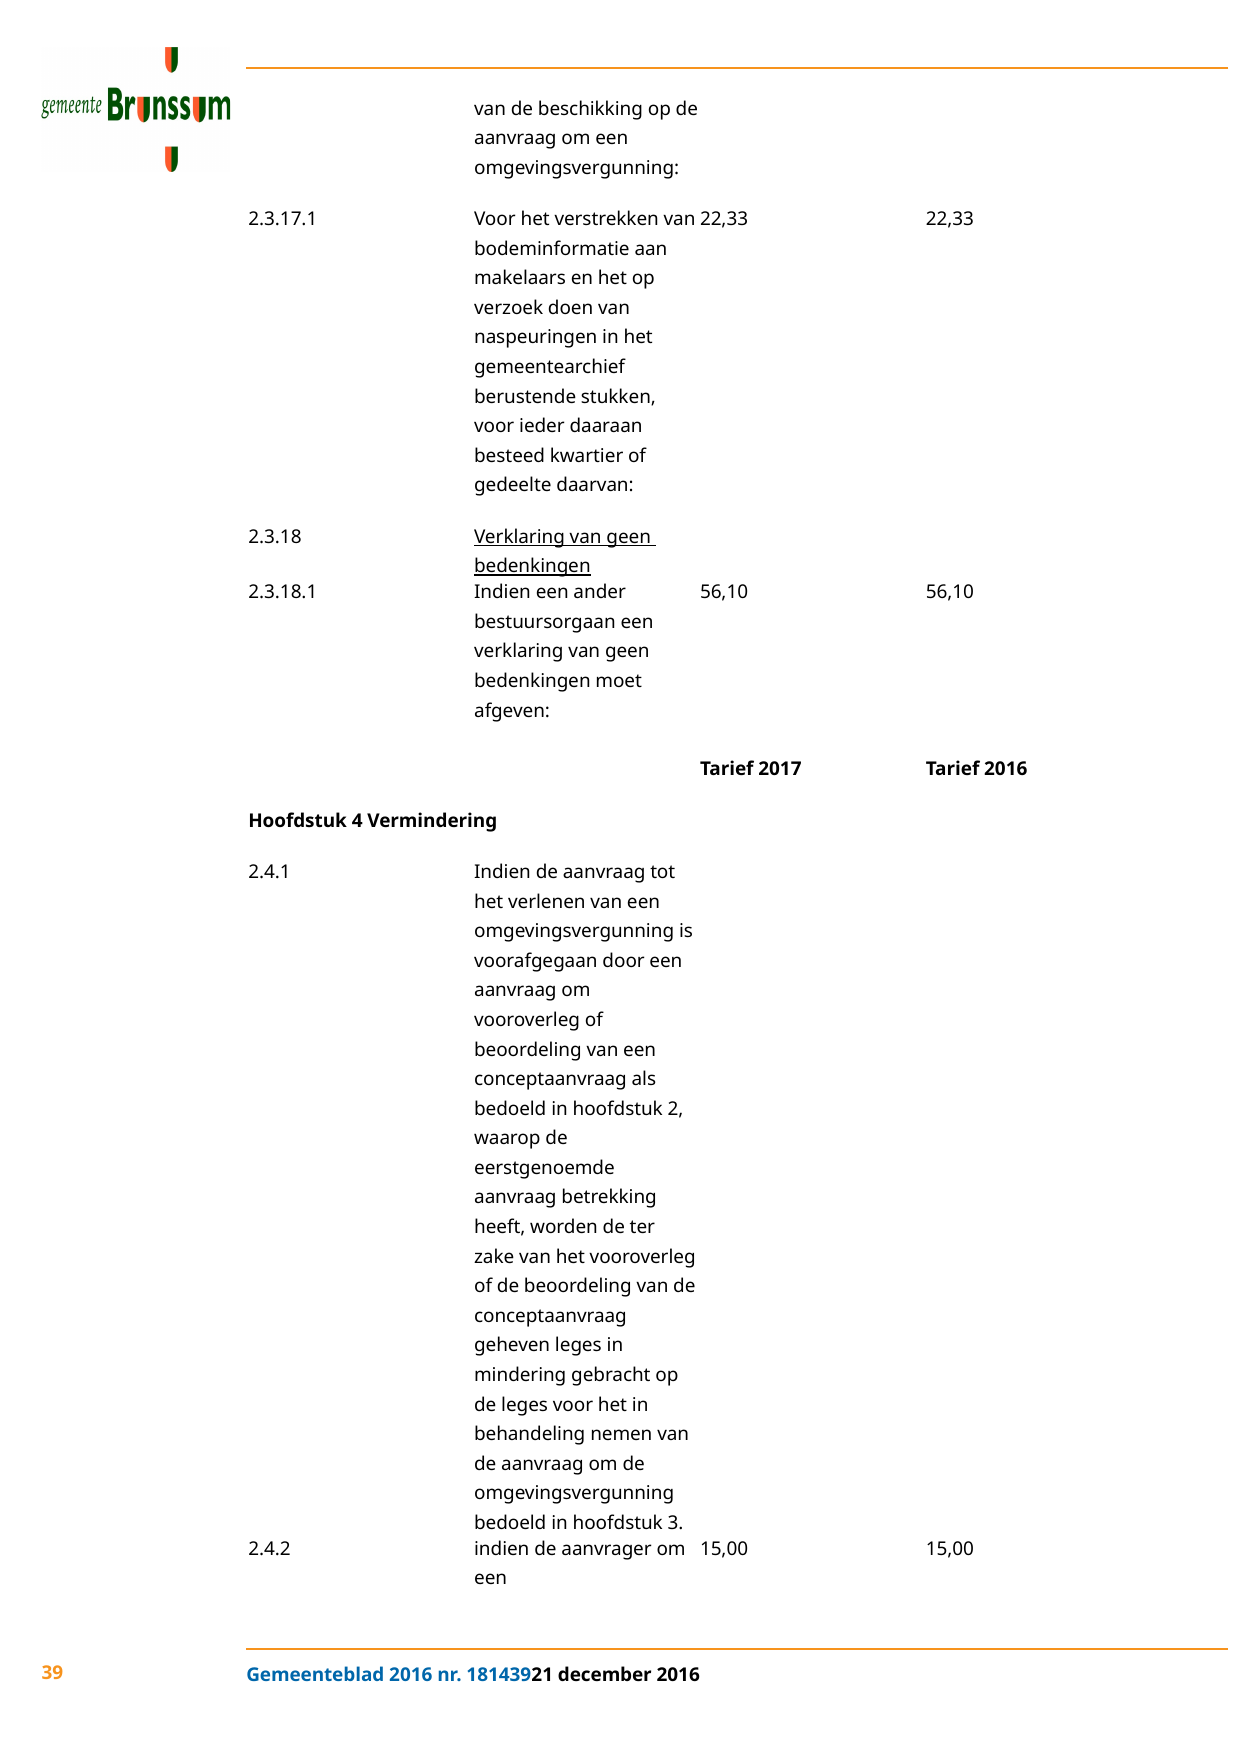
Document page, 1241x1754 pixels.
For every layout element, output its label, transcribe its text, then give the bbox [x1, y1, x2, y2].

table_header Tarief 2016 [926, 755, 1152, 781]
table_cell 2.4.2 [248, 1535, 474, 1590]
table_cell [248, 180, 474, 205]
table_header [474, 755, 700, 781]
table_cell [248, 833, 474, 858]
picture [41, 47, 231, 172]
table_cell 15,00 [700, 1535, 926, 1590]
table_cell 15,00 [926, 1535, 1152, 1590]
table_cell 2.3.18 [248, 523, 474, 578]
table_cell [700, 781, 926, 807]
table_cell [474, 180, 700, 205]
table_cell 56,10 [926, 579, 1152, 722]
table_cell Indien de aanvraag tot het verlenen van een omgevingsvergunning is voorafgegaan door een aanvraag om vooroverleg of beoordeling van een conceptaanvraag als bedoeld in hoofdstuk 2, waarop de eerstgenoemde aanvraag betrekking heeft, worden de ter zake van het vooroverleg of de beoordeling van de conceptaanvraag geheven leges in mindering gebracht op de leges voor het in behandeling nemen van de aanvraag om de omgevingsvergunning bedoeld in hoofdstuk 3. [474, 858, 700, 1535]
table_cell [926, 180, 1152, 205]
table_cell van de beschikking op de aanvraag om een omgevingsvergunning: [474, 95, 700, 180]
table_cell [926, 95, 1152, 180]
table_cell 22,33 [700, 205, 926, 497]
table_cell Hoofdstuk 4 Vermindering [248, 807, 700, 833]
table_cell Verklaring van geen bedenkingen [474, 523, 700, 578]
table_cell [926, 498, 1152, 523]
table_cell [926, 858, 1152, 1535]
table_cell [926, 807, 1152, 833]
table_header Tarief 2017 [700, 755, 926, 781]
table_cell [700, 858, 926, 1535]
table_cell [926, 833, 1152, 858]
table_cell 56,10 [700, 579, 926, 722]
table_cell Indien een ander bestuursorgaan een verklaring van geen bedenkingen moet afgeven: [474, 579, 700, 722]
table_cell 2.3.17.1 [248, 205, 474, 497]
table_cell [926, 781, 1152, 807]
table_cell 2.4.1 [248, 858, 474, 1535]
table_header [248, 755, 474, 781]
table_cell [700, 807, 926, 833]
table_cell [248, 781, 474, 807]
table_cell [474, 498, 700, 523]
table_cell [700, 498, 926, 523]
table_cell 22,33 [926, 205, 1152, 497]
table_cell [926, 523, 1152, 578]
table_cell [700, 95, 926, 180]
table_cell [474, 833, 700, 858]
table_cell [474, 781, 700, 807]
table_cell 2.3.18.1 [248, 579, 474, 722]
table_cell [700, 833, 926, 858]
table_cell [700, 180, 926, 205]
table_cell indien de aanvrager om een [474, 1535, 700, 1590]
table_cell [248, 95, 474, 180]
table_cell Voor het verstrekken van bodeminformatie aan makelaars en het op verzoek doen van naspeuringen in het gemeentearchief berustende stukken, voor ieder daaraan besteed kwartier of gedeelte daarvan: [474, 205, 700, 497]
table_cell [700, 523, 926, 578]
table_cell [248, 498, 474, 523]
